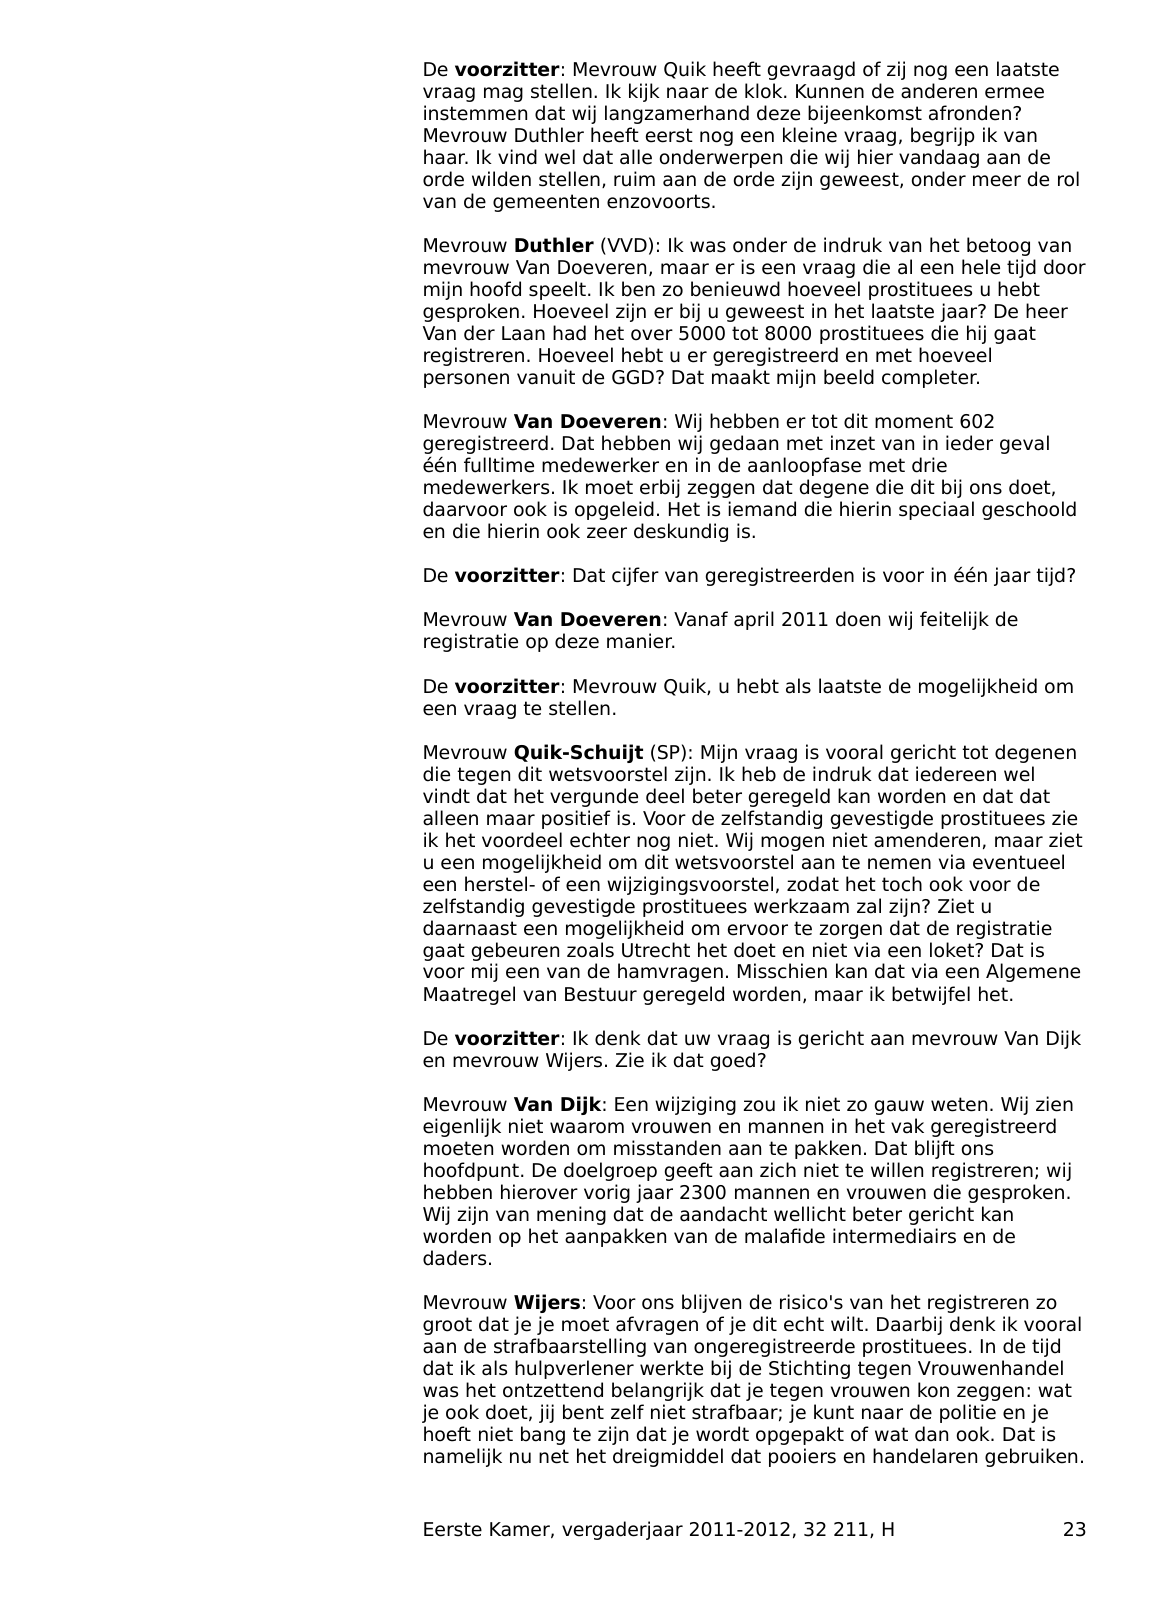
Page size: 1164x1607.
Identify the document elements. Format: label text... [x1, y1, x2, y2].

text De voorzitter: Dat cijfer van geregistreerden is voor in één jaar tijd? [422, 565, 1087, 587]
text Mevrouw Quik-Schuijt (SP): Mijn vraag is vooral gericht tot degenen die tegen dit wetsvoorstel zijn. Ik heb de indruk dat iedereen wel vindt dat het vergunde deel beter geregeld kan worden en dat dat alleen maar positief is. Voor de zelfstandig gevestigde prostituees zie ik het voordeel echter nog niet. Wij mogen niet amenderen, maar ziet u een mogelijkheid om dit wetsvoorstel aan te nemen via eventueel een herstel- of een wijzigingsvoorstel, zodat het toch ook voor de zelfstandig gevestigde prostituees werkzaam zal zijn? Ziet u daarnaast een mogelijkheid om ervoor te zorgen dat de registratie gaat gebeuren zoals Utrecht het doet en niet via een loket? Dat is voor mij een van de hamvragen. Misschien kan dat via een Algemene Maatregel van Bestuur geregeld worden, maar ik betwijfel het. [422, 742, 1087, 1005]
text De voorzitter: Ik denk dat uw vraag is gericht aan mevrouw Van Dijk en mevrouw Wijers. Zie ik dat goed? [422, 1028, 1087, 1072]
text Mevrouw Van Dijk: Een wijziging zou ik niet zo gauw weten. Wij zien eigenlijk niet waarom vrouwen en mannen in het vak geregistreerd moeten worden om misstanden aan te pakken. Dat blijft ons hoofdpunt. De doelgroep geeft aan zich niet te willen registreren; wij hebben hierover vorig jaar 2300 mannen en vrouwen die gesproken. Wij zijn van mening dat de aandacht wellicht beter gericht kan worden op het aanpakken van de malafide intermediairs en de daders. [422, 1094, 1087, 1269]
text De voorzitter: Mevrouw Quik heeft gevraagd of zij nog een laatste vraag mag stellen. Ik kijk naar de klok. Kunnen de anderen ermee instemmen dat wij langzamerhand deze bijeenkomst afronden? Mevrouw Duthler heeft eerst nog een kleine vraag, begrijp ik van haar. Ik vind wel dat alle onderwerpen die wij hier vandaag aan de orde wilden stellen, ruim aan de orde zijn geweest, onder meer de rol van de gemeenten enzovoorts. [422, 59, 1087, 213]
text Mevrouw Duthler (VVD): Ik was onder de indruk van het betoog van mevrouw Van Doeveren, maar er is een vraag die al een hele tijd door mijn hoofd speelt. Ik ben zo benieuwd hoeveel prostituees u hebt gesproken. Hoeveel zijn er bij u geweest in het laatste jaar? De heer Van der Laan had het over 5000 tot 8000 prostituees die hij gaat registreren. Hoeveel hebt u er geregistreerd en met hoeveel personen vanuit de GGD? Dat maakt mijn beeld completer. [422, 235, 1087, 389]
text Mevrouw Van Doeveren: Vanaf april 2011 doen wij feitelijk de registratie op deze manier. [422, 609, 1087, 653]
text De voorzitter: Mevrouw Quik, u hebt als laatste de mogelijkheid om een vraag te stellen. [422, 676, 1087, 719]
text Mevrouw Van Doeveren: Wij hebben er tot dit moment 602 geregistreerd. Dat hebben wij gedaan met inzet van in ieder geval één fulltime medewerker en in de aanloopfase met drie medewerkers. Ik moet erbij zeggen dat degene die dit bij ons doet, daarvoor ook is opgeleid. Het is iemand die hierin speciaal geschoold en die hierin ook zeer deskundig is. [422, 411, 1087, 543]
text Mevrouw Wijers: Voor ons blijven de risico's van het registreren zo groot dat je je moet afvragen of je dit echt wilt. Daarbij denk ik vooral aan de strafbaarstelling van ongeregistreerde prostituees. In de tijd dat ik als hulpverlener werkte bij de Stichting tegen Vrouwenhandel was het ontzettend belangrijk dat je tegen vrouwen kon zeggen: wat je ook doet, jij bent zelf niet strafbaar; je kunt naar de politie en je hoeft niet bang te zijn dat je wordt opgepakt of wat dan ook. Dat is namelijk nu net het dreigmiddel dat pooiers en handelaren gebruiken. [422, 1292, 1087, 1468]
